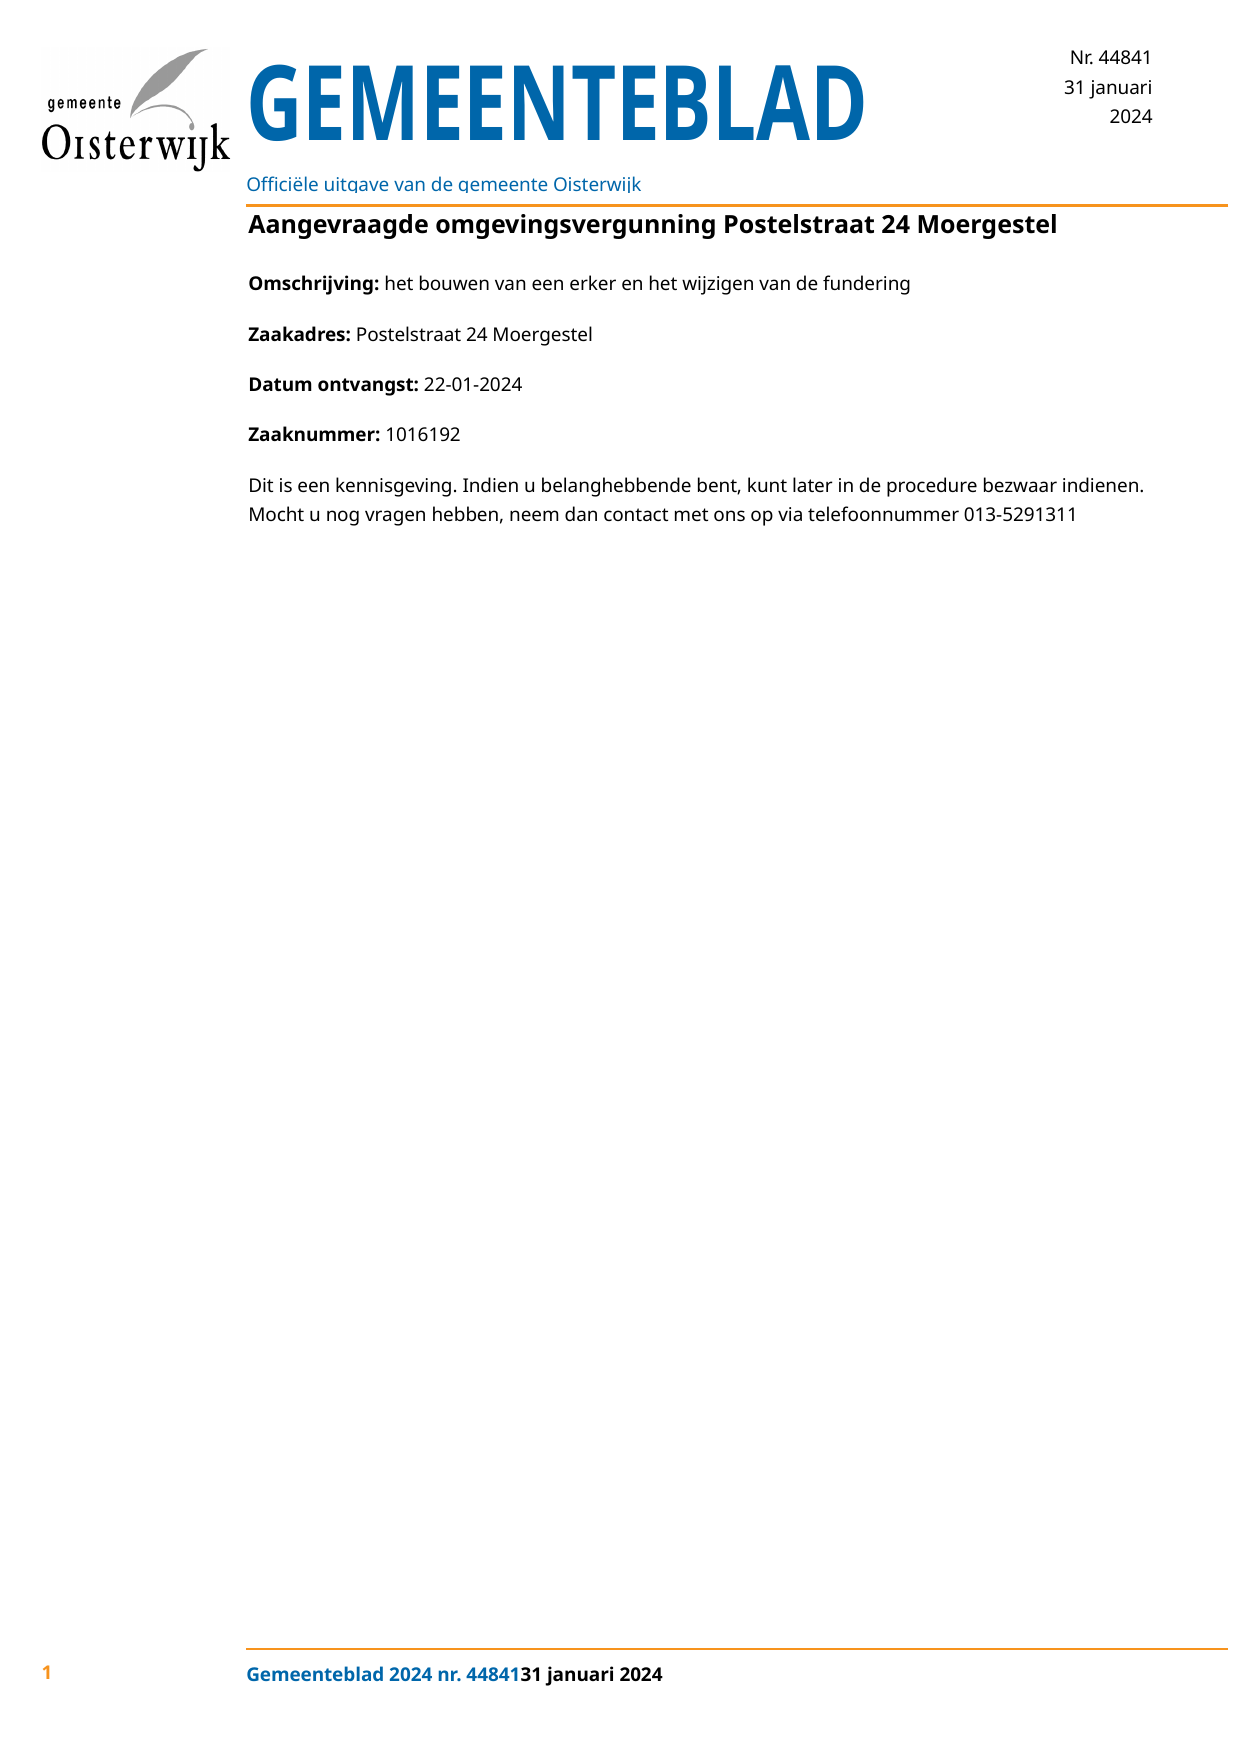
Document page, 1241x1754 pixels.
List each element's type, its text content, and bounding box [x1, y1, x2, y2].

picture [41, 47, 231, 172]
text Omschrijving: het bouwen van een erker en het wijzigen van de fundering [248, 270, 1152, 296]
text Aangevraagde omgevingsvergunning Postelstraat 24 Moergestel [248, 207, 1152, 241]
text Zaaknummer: 1016192 [248, 422, 1152, 447]
text Zaakadres: Postelstraat 24 Moergestel [248, 321, 1152, 346]
text Datum ontvangst: 22-01-2024 [248, 371, 1152, 397]
text Dit is een kennisgeving. Indien u belanghebbende bent, kunt later in de procedure bezwaar indienen. Mocht u nog vragen hebben, neem dan contact met ons op via telefoonnummer 013-5291311 [248, 472, 1152, 527]
